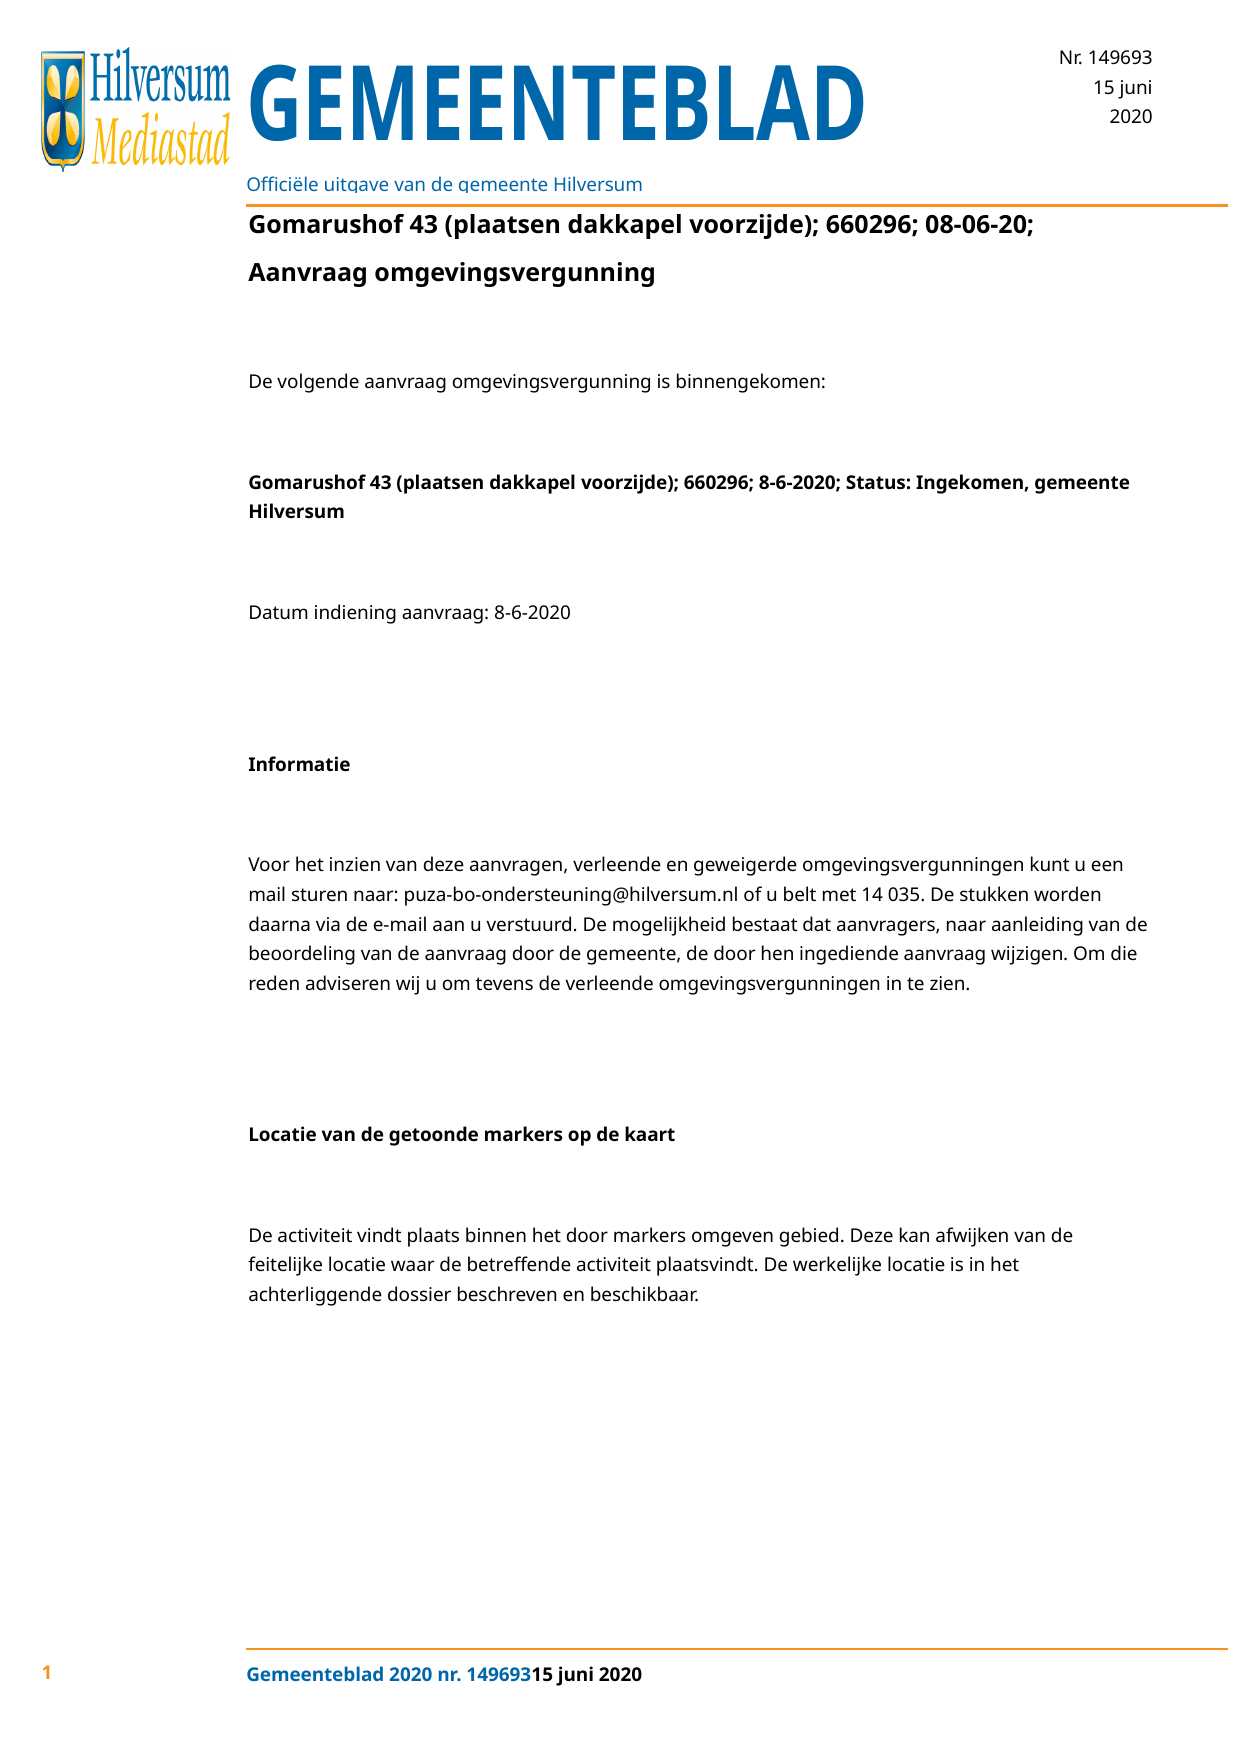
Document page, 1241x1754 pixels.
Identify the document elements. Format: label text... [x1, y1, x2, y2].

text De volgende aanvraag omgevingsvergunning is binnengekomen: [248, 368, 1152, 394]
text De activiteit vindt plaats binnen het door markers omgeven gebied. Deze kan afwijken van de feitelijke locatie waar de betreffende activiteit plaatsvindt. De werkelijke locatie is in het achterliggende dossier beschreven en beschikbaar. [248, 1222, 1152, 1307]
text Gomarushof 43 (plaatsen dakkapel voorzijde); 660296; 8-6-2020; Status: Ingekomen, gemeente Hilversum [248, 469, 1152, 524]
text Informatie [248, 751, 1152, 777]
text Locatie van de getoonde markers op de kaart [248, 1121, 1152, 1147]
text Voor het inzien van deze aanvragen, verleende en geweigerde omgevingsvergunningen kunt u een mail sturen naar: puza-bo-ondersteuning@hilversum.nl of u belt met 14 035. De stukken worden daarna via de e-mail aan u verstuurd. De mogelijkheid bestaat dat aanvragers, naar aanleiding van de beoordeling van de aanvraag door de gemeente, de door hen ingediende aanvraag wijzigen. Om die reden adviseren wij u om tevens de verleende omgevingsvergunningen in te zien. [248, 852, 1152, 996]
text Gomarushof 43 (plaatsen dakkapel voorzijde); 660296; 08-06-20; Aanvraag omgevingsvergunning [248, 207, 1152, 288]
picture [41, 47, 231, 172]
text Datum indiening aanvraag: 8-6-2020 [248, 599, 1152, 625]
